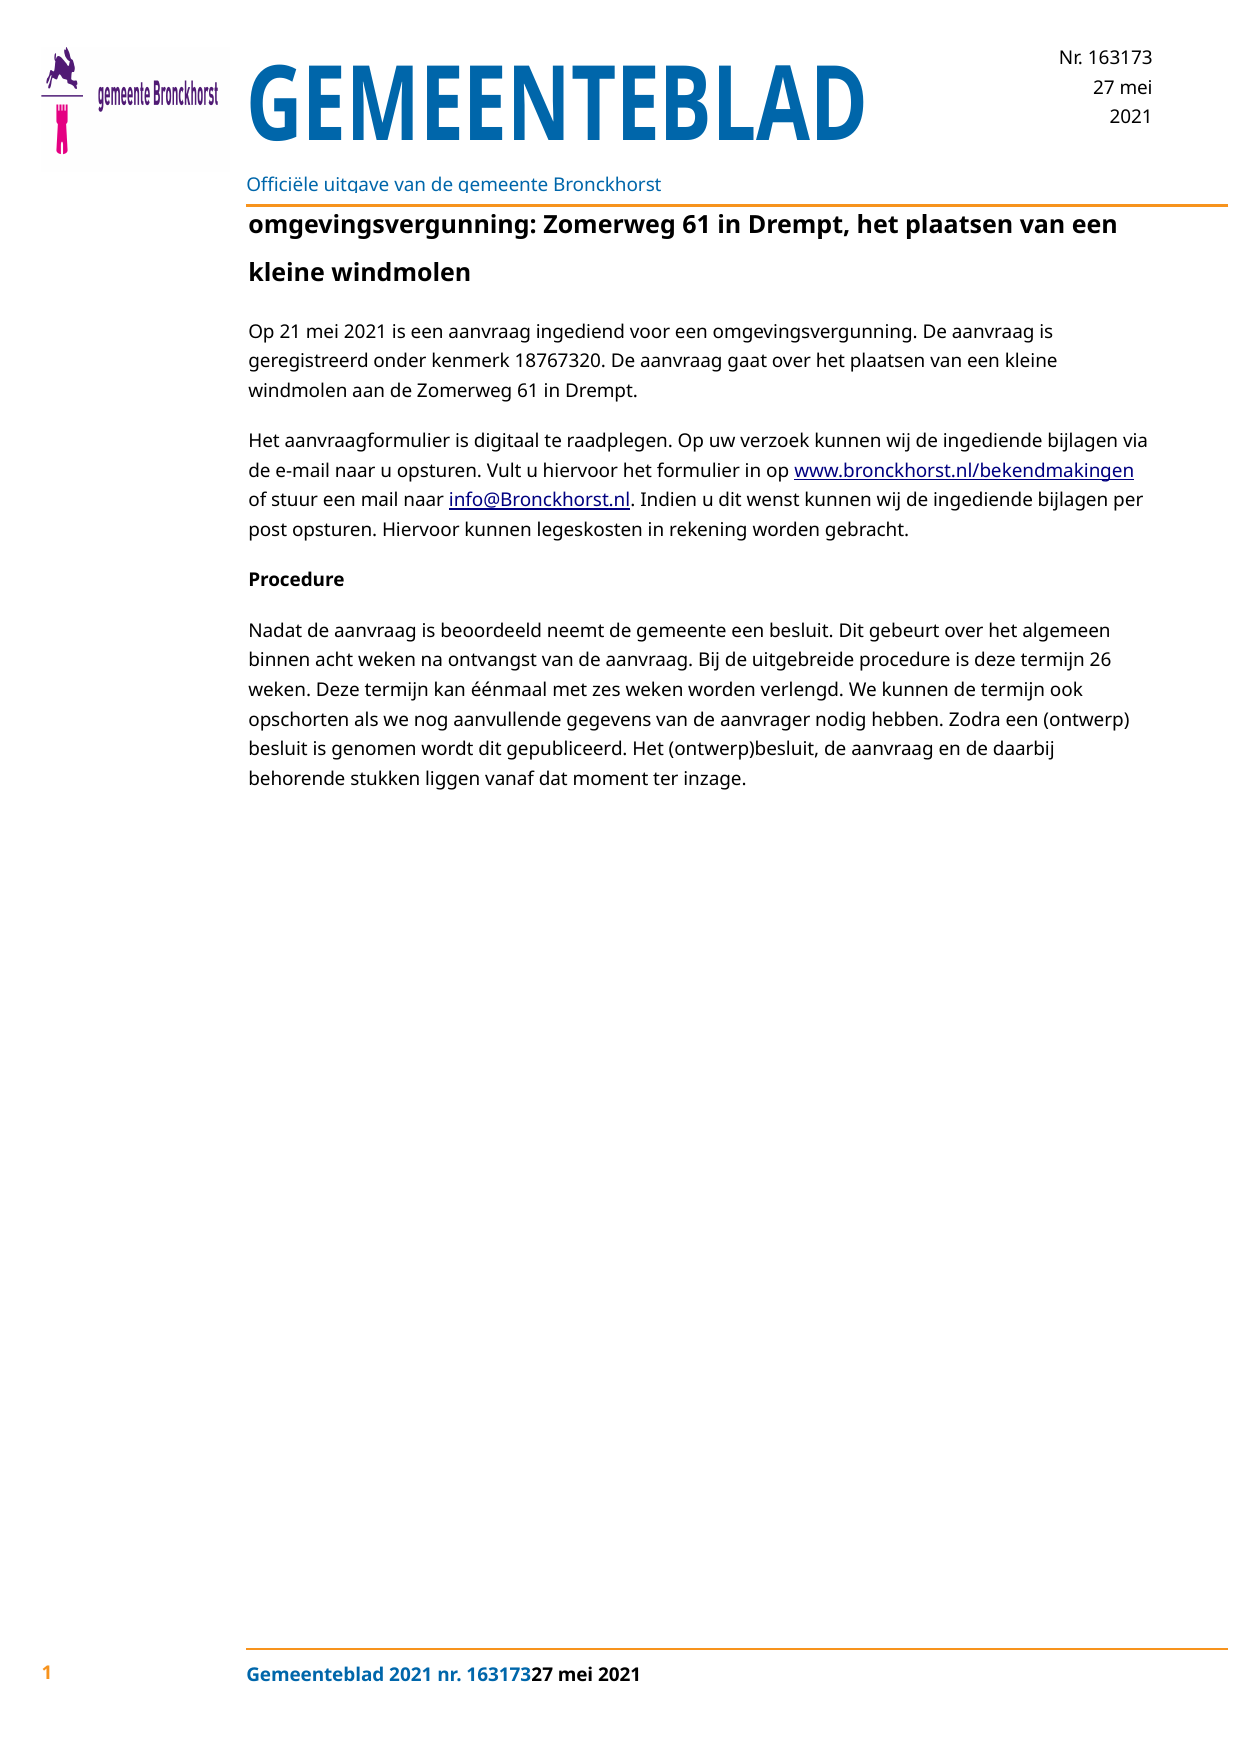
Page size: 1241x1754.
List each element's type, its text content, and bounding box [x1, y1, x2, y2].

text Nadat de aanvraag is beoordeeld neemt de gemeente een besluit. Dit gebeurt over het algemeen binnen acht weken na ontvangst van de aanvraag. Bij de uitgebreide procedure is deze termijn 26 weken. Deze termijn kan éénmaal met zes weken worden verlengd. We kunnen de termijn ook opschorten als we nog aanvullende gegevens van de aanvrager nodig hebben. Zodra een (ontwerp) besluit is genomen wordt dit gepubliceerd. Het (ontwerp)besluit, de aanvraag en de daarbij behorende stukken liggen vanaf dat moment ter inzage. [248, 617, 1152, 791]
text Op 21 mei 2021 is een aanvraag ingediend voor een omgevingsvergunning. De aanvraag is geregistreerd onder kenmerk 18767320. De aanvraag gaat over het plaatsen van een kleine windmolen aan de Zomerweg 61 in Drempt. [248, 318, 1152, 403]
text omgevingsvergunning: Zomerweg 61 in Drempt, het plaatsen van een kleine windmolen [248, 207, 1152, 288]
picture [41, 47, 231, 172]
text Procedure [248, 567, 1152, 592]
text Het aanvraagformulier is digitaal te raadplegen. Op uw verzoek kunnen wij de ingediende bijlagen via de e-mail naar u opsturen. Vult u hiervoor het formulier in op www.bronckhorst.nl/bekendmakingen of stuur een mail naar info@Bronckhorst.nl. Indien u dit wenst kunnen wij de ingediende bijlagen per post opsturen. Hiervoor kunnen legeskosten in rekening worden gebracht. [248, 427, 1152, 542]
